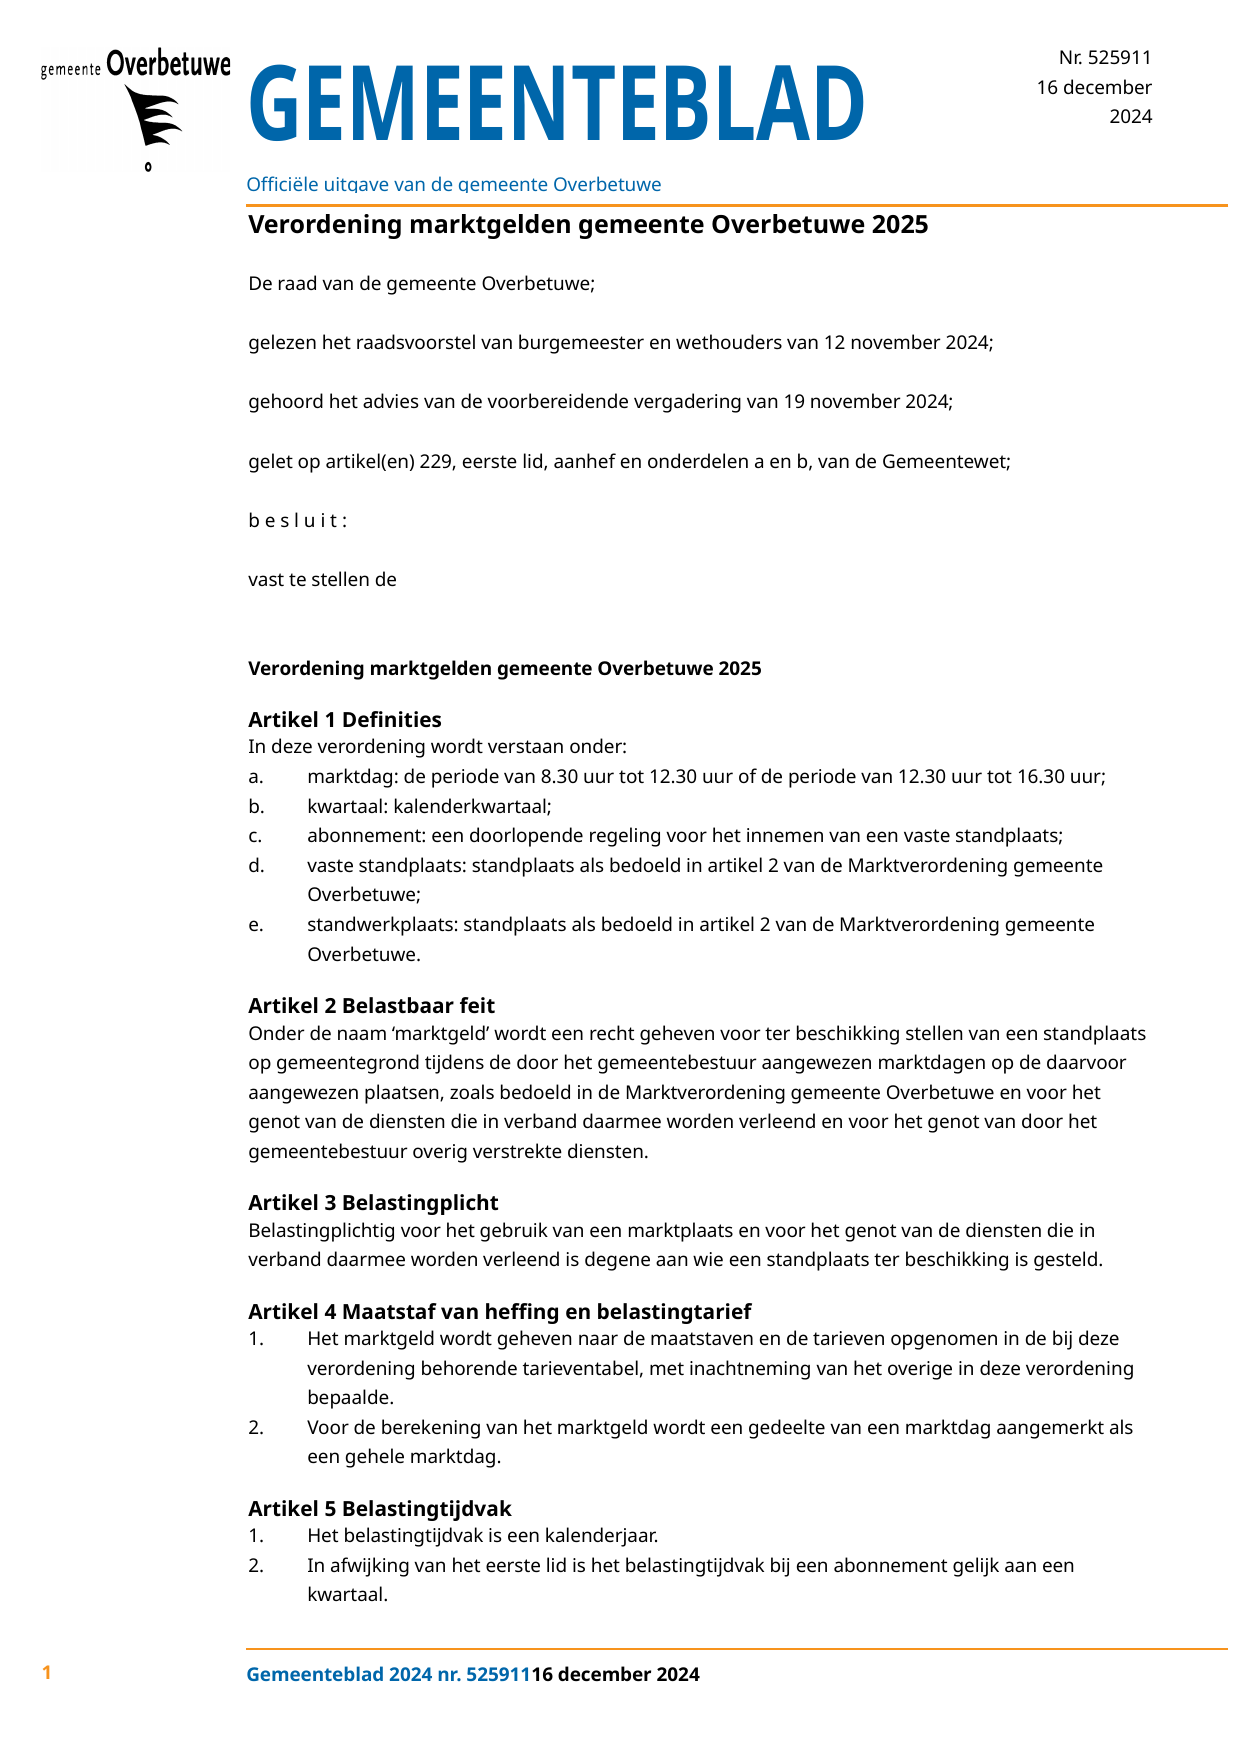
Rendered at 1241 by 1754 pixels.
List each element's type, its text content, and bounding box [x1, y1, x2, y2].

list standwerkplaats: standplaats als bedoeld in artikel 2 van de Marktverordening gemeente Overbetuwe. [248, 911, 1152, 967]
list Voor de berekening van het marktgeld wordt een gedeelte van een marktdag aangemerkt als een gehele marktdag. [248, 1414, 1152, 1469]
text vast te stellen de [248, 566, 1152, 592]
text Onder de naam ‘marktgeld’ wordt een recht geheven voor ter beschikking stellen van een standplaats op gemeentegrond tijdens de door het gemeentebestuur aangewezen marktdagen op de daarvoor aangewezen plaatsen, zoals bedoeld in de Marktverordening gemeente Overbetuwe en voor het genot van de diensten die in verband daarmee worden verleend en voor het genot van door het gemeentebestuur overig verstrekte diensten. [248, 1020, 1152, 1164]
list In afwijking van het eerste lid is het belastingtijdvak bij een abonnement gelijk aan een kwartaal. [248, 1552, 1152, 1607]
text gehoord het advies van de voorbereidende vergadering van 19 november 2024; [248, 389, 1152, 414]
text Verordening marktgelden gemeente Overbetuwe 2025 [248, 207, 1152, 241]
list abonnement: een doorlopende regeling voor het innemen van een vaste standplaats; [248, 822, 1152, 848]
text Artikel 3 Belastingplicht [248, 1188, 1152, 1217]
list Het marktgeld wordt geheven naar de maatstaven en de tarieven opgenomen in de bij deze verordening behorende tarieventabel, met inachtneming van het overige in deze verordening bepaalde. [248, 1325, 1152, 1410]
text b e s l u i t : [248, 507, 1152, 533]
list marktdag: de periode van 8.30 uur tot 12.30 uur of de periode van 12.30 uur tot 16.30 uur; [248, 763, 1152, 789]
text Belastingplichtig voor het gebruik van een marktplaats en voor het genot van de diensten die in verband daarmee worden verleend is degene aan wie een standplaats ter beschikking is gesteld. [248, 1217, 1152, 1272]
picture [41, 47, 231, 172]
list Het belastingtijdvak is een kalenderjaar. [248, 1522, 1152, 1548]
text In deze verordening wordt verstaan onder: [248, 734, 1152, 759]
text Artikel 1 Definities [248, 705, 1152, 734]
list vaste standplaats: standplaats als bedoeld in artikel 2 van de Marktverordening gemeente Overbetuwe; [248, 852, 1152, 907]
list kwartaal: kalenderkwartaal; [248, 793, 1152, 819]
text gelet op artikel(en) 229, eerste lid, aanhef en onderdelen a en b, van de Gemeentewet; [248, 448, 1152, 473]
text Artikel 2 Belastbaar feit [248, 991, 1152, 1020]
text gelezen het raadsvoorstel van burgemeester en wethouders van 12 november 2024; [248, 329, 1152, 355]
text Verordening marktgelden gemeente Overbetuwe 2025 [248, 655, 1152, 681]
text Artikel 4 Maatstaf van heffing en belastingtarief [248, 1297, 1152, 1325]
text De raad van de gemeente Overbetuwe; [248, 270, 1152, 296]
text Artikel 5 Belastingtijdvak [248, 1494, 1152, 1522]
